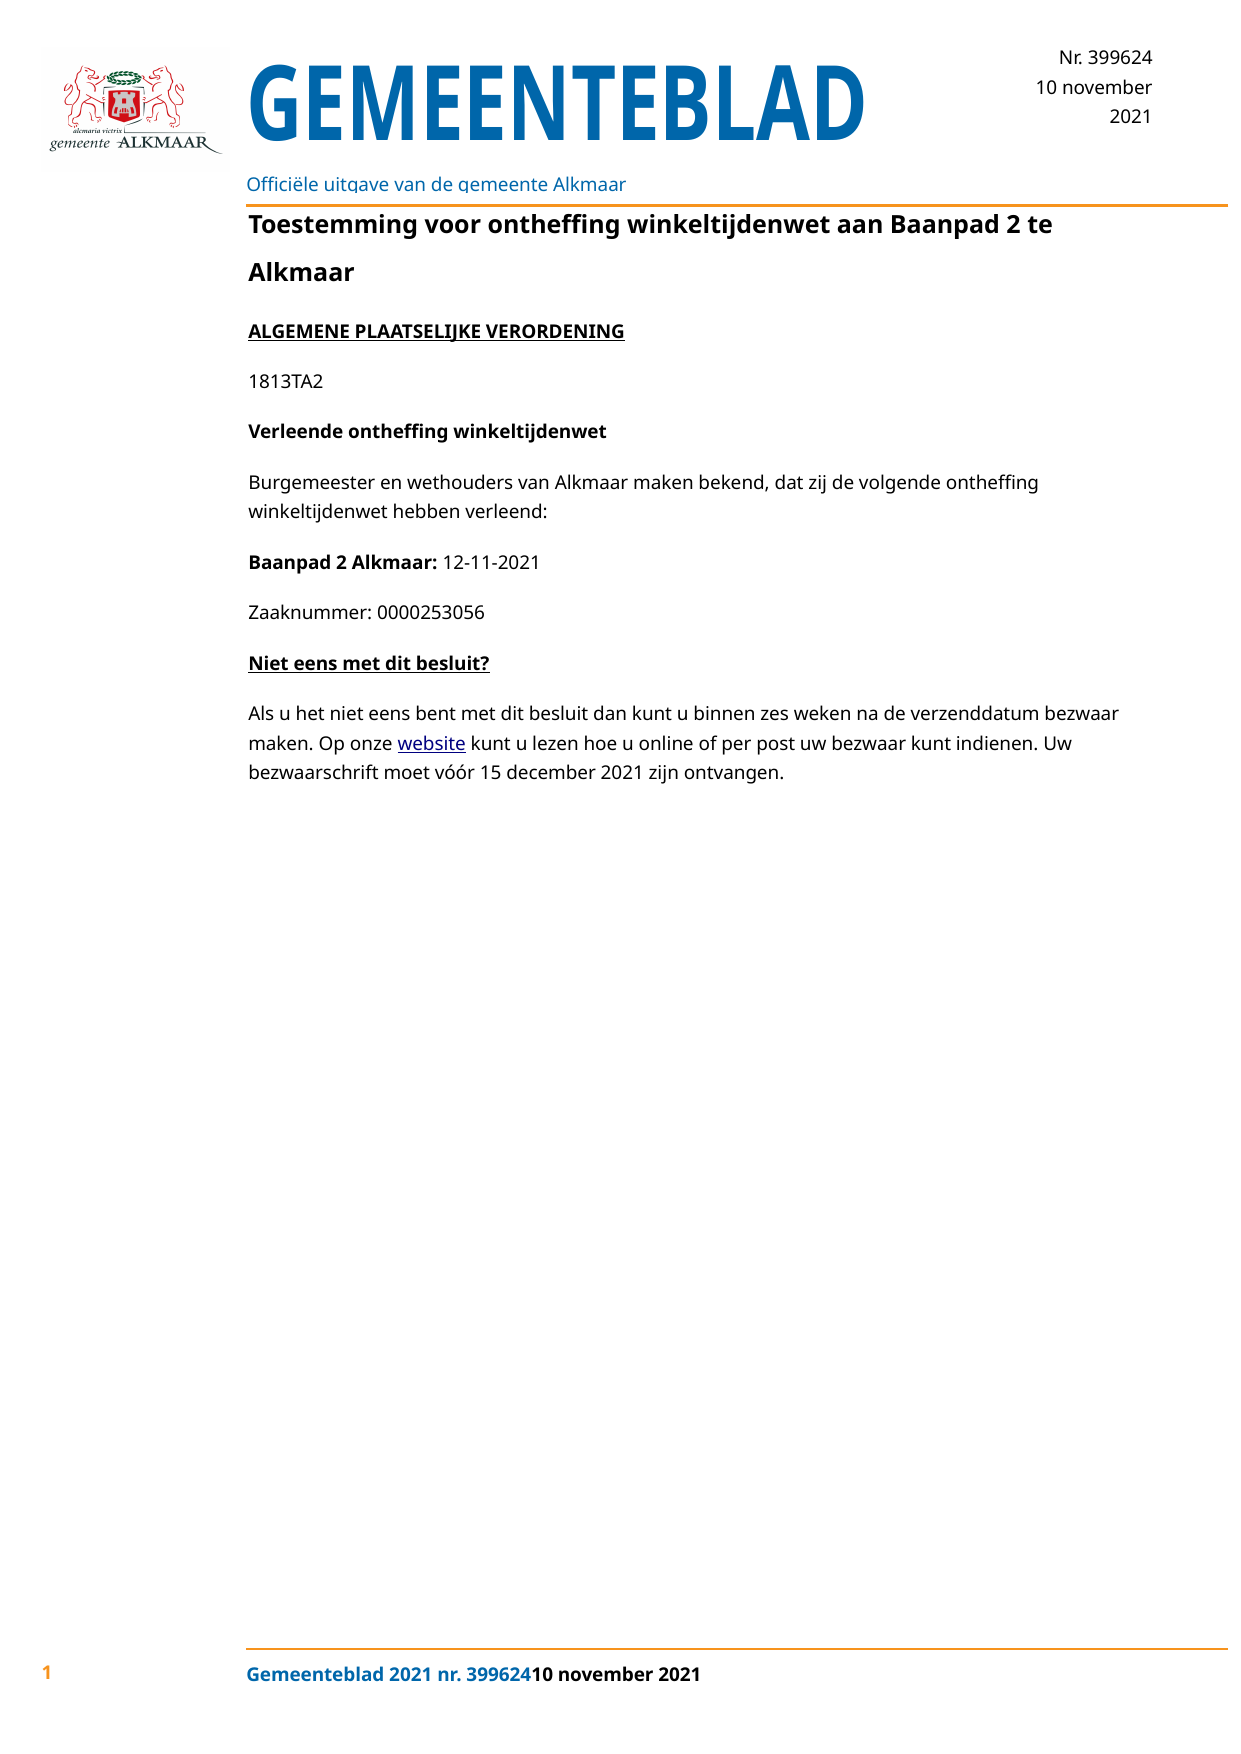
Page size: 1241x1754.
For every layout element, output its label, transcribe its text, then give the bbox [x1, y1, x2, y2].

text Verleende ontheffing winkeltijdenwet [248, 419, 1152, 444]
text Zaaknummer: 0000253056 [248, 599, 1152, 625]
text 1813TA2 [248, 368, 1152, 394]
text Baanpad 2 Alkmaar: 12-11-2021 [248, 549, 1152, 575]
text Toestemming voor ontheffing winkeltijdenwet aan Baanpad 2 te Alkmaar [248, 207, 1152, 288]
text Als u het niet eens bent met dit besluit dan kunt u binnen zes weken na de verzenddatum bezwaar maken. Op onze website kunt u lezen hoe u online of per post uw bezwaar kunt indienen. Uw bezwaarschrift moet vóór 15 december 2021 zijn ontvangen. [248, 700, 1152, 785]
text Burgemeester en wethouders van Alkmaar maken bekend, dat zij de volgende ontheffing winkeltijdenwet hebben verleend: [248, 469, 1152, 524]
text ALGEMENE PLAATSELIJKE VERORDENING [248, 318, 1152, 344]
text Niet eens met dit besluit? [248, 650, 1152, 676]
picture [41, 47, 231, 172]
